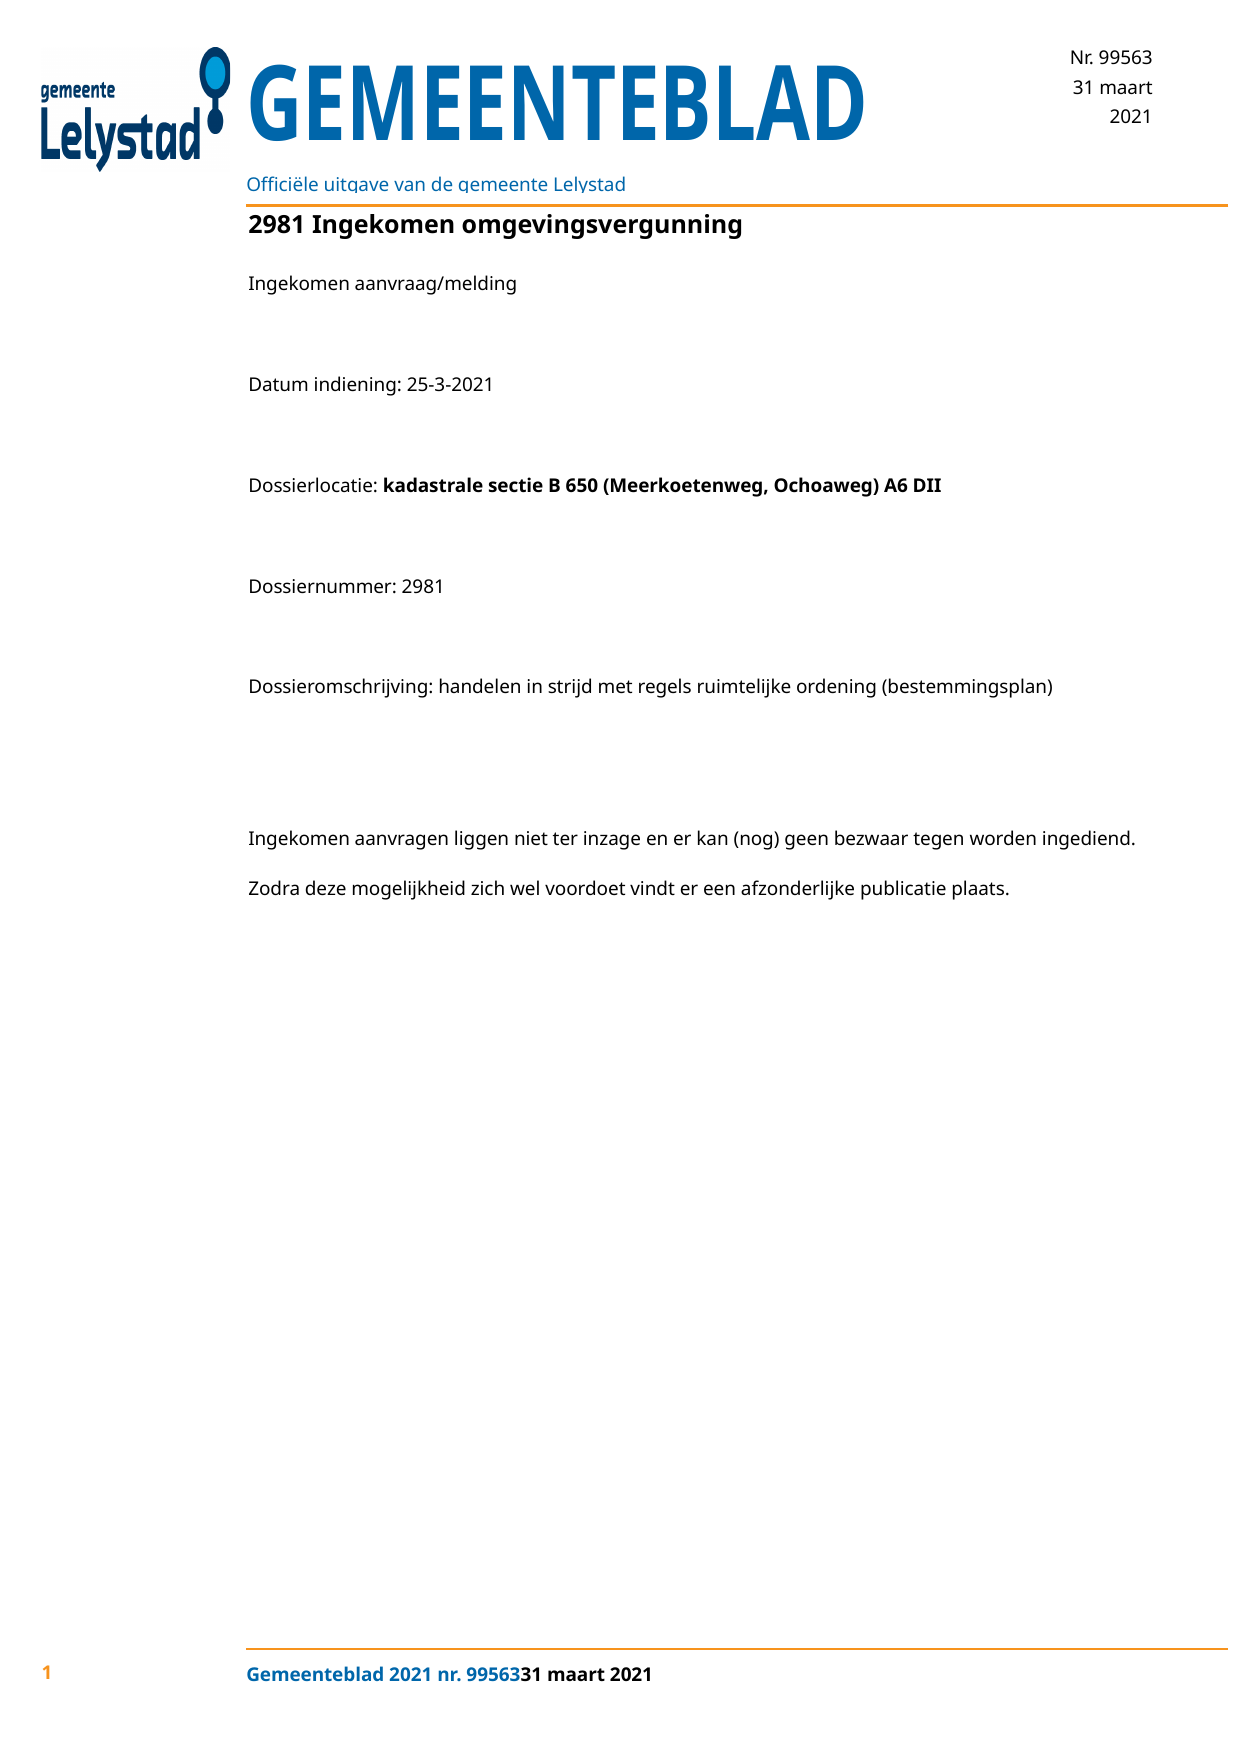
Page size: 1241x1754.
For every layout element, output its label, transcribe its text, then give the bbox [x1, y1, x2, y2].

text Datum indiening: 25-3-2021 [248, 371, 1152, 397]
text Dossieromschrijving: handelen in strijd met regels ruimtelijke ordening (bestemmingsplan) [248, 674, 1152, 699]
text 2981 Ingekomen omgevingsvergunning [248, 207, 1152, 241]
text Zodra deze mogelijkheid zich wel voordoet vindt er een afzonderlijke publicatie plaats. [248, 875, 1152, 901]
text Ingekomen aanvragen liggen niet ter inzage en er kan (nog) geen bezwaar tegen worden ingediend. [248, 825, 1152, 851]
text Ingekomen aanvraag/melding [248, 270, 1152, 296]
text Dossiernummer: 2981 [248, 573, 1152, 598]
text Dossierlocatie: kadastrale sectie B 650 (Meerkoetenweg, Ochoaweg) A6 DII [248, 472, 1152, 498]
picture [41, 47, 231, 172]
